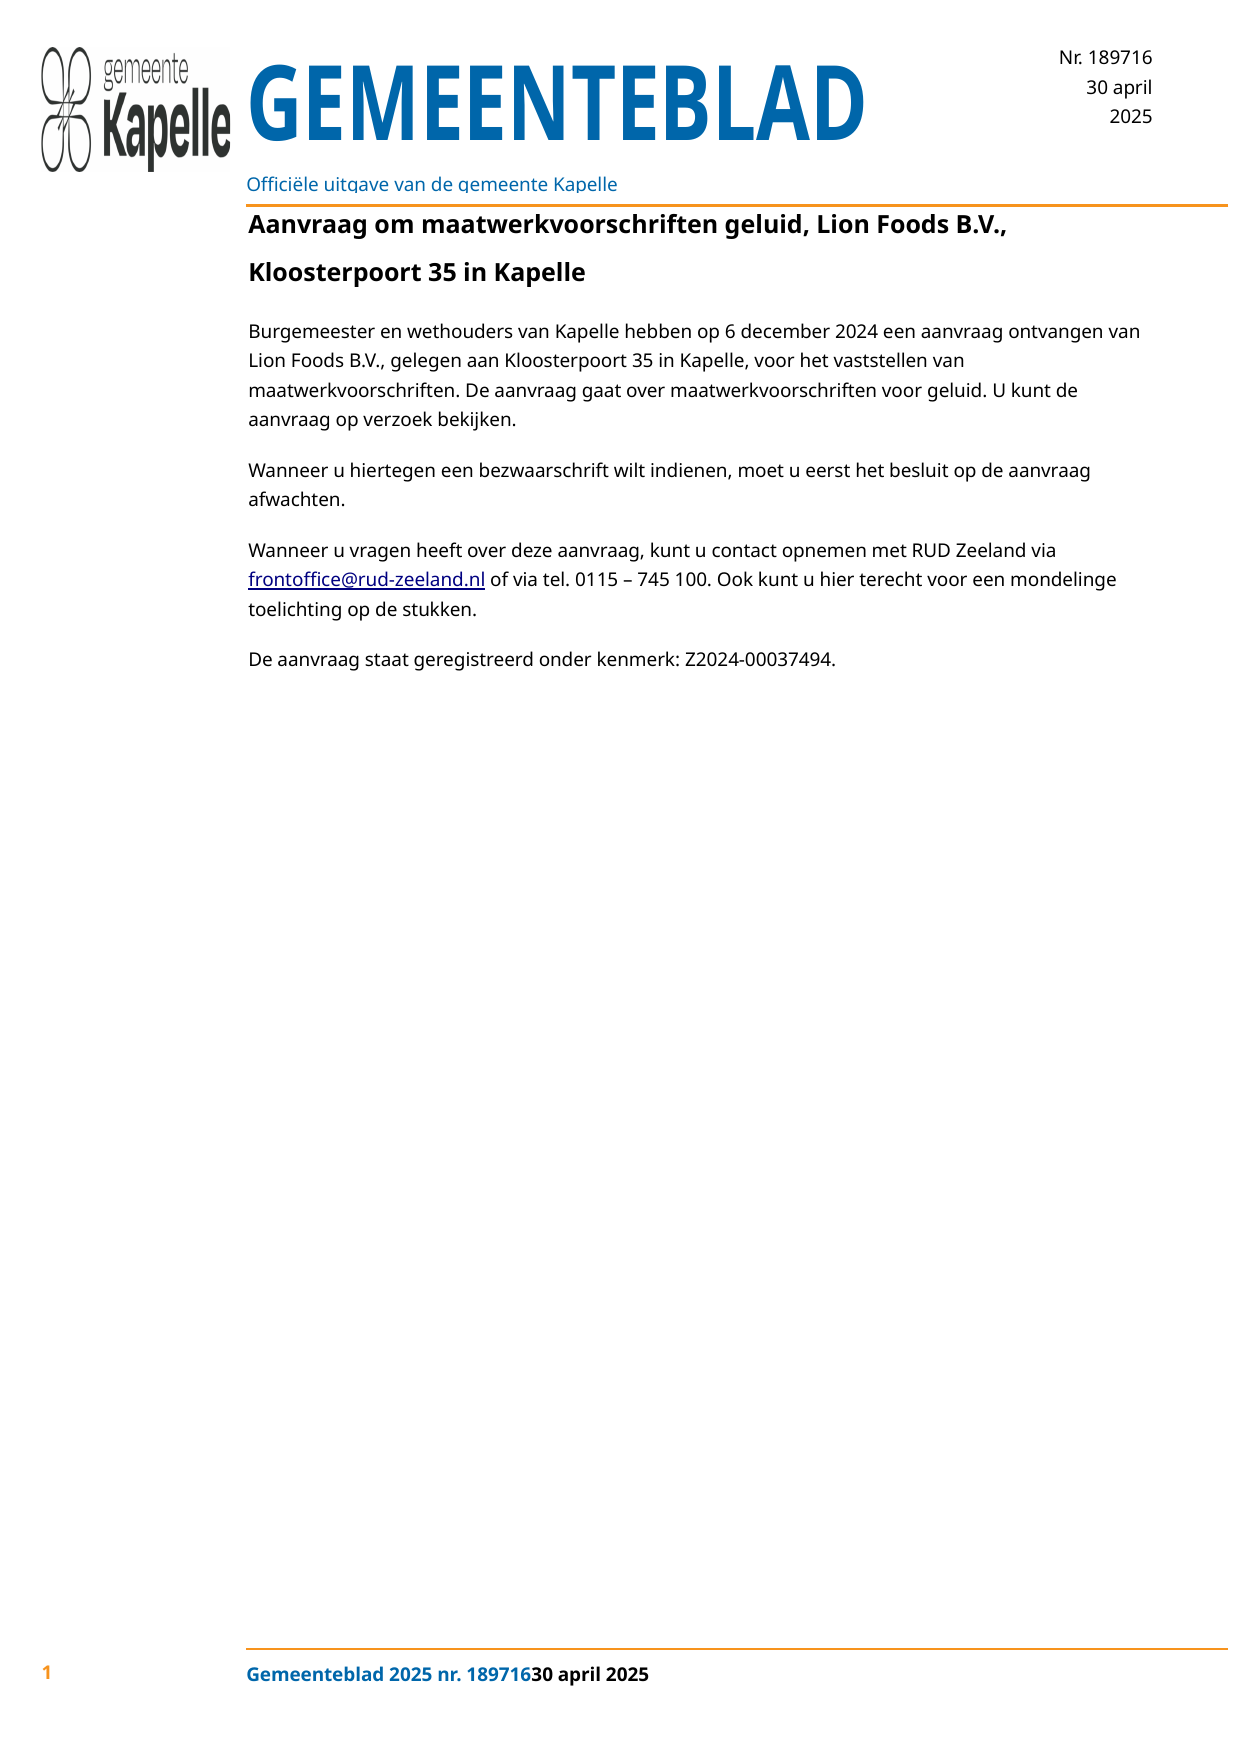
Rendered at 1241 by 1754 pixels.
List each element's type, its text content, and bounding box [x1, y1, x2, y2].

picture [41, 47, 231, 172]
text Wanneer u hiertegen een bezwaarschrift wilt indienen, moet u eerst het besluit op de aanvraag afwachten. [248, 457, 1152, 512]
text Burgemeester en wethouders van Kapelle hebben op 6 december 2024 een aanvraag ontvangen van Lion Foods B.V., gelegen aan Kloosterpoort 35 in Kapelle, voor het vaststellen van maatwerkvoorschriften. De aanvraag gaat over maatwerkvoorschriften voor geluid. U kunt de aanvraag op verzoek bekijken. [248, 318, 1152, 432]
text Wanneer u vragen heeft over deze aanvraag, kunt u contact opnemen met RUD Zeeland via frontoffice@rud-zeeland.nl of via tel. 0115 – 745 100. Ook kunt u hier terecht voor een mondelinge toelichting op de stukken. [248, 537, 1152, 622]
text Aanvraag om maatwerkvoorschriften geluid, Lion Foods B.V., Kloosterpoort 35 in Kapelle [248, 207, 1152, 288]
text De aanvraag staat geregistreerd onder kenmerk: Z2024-00037494. [248, 647, 1152, 672]
